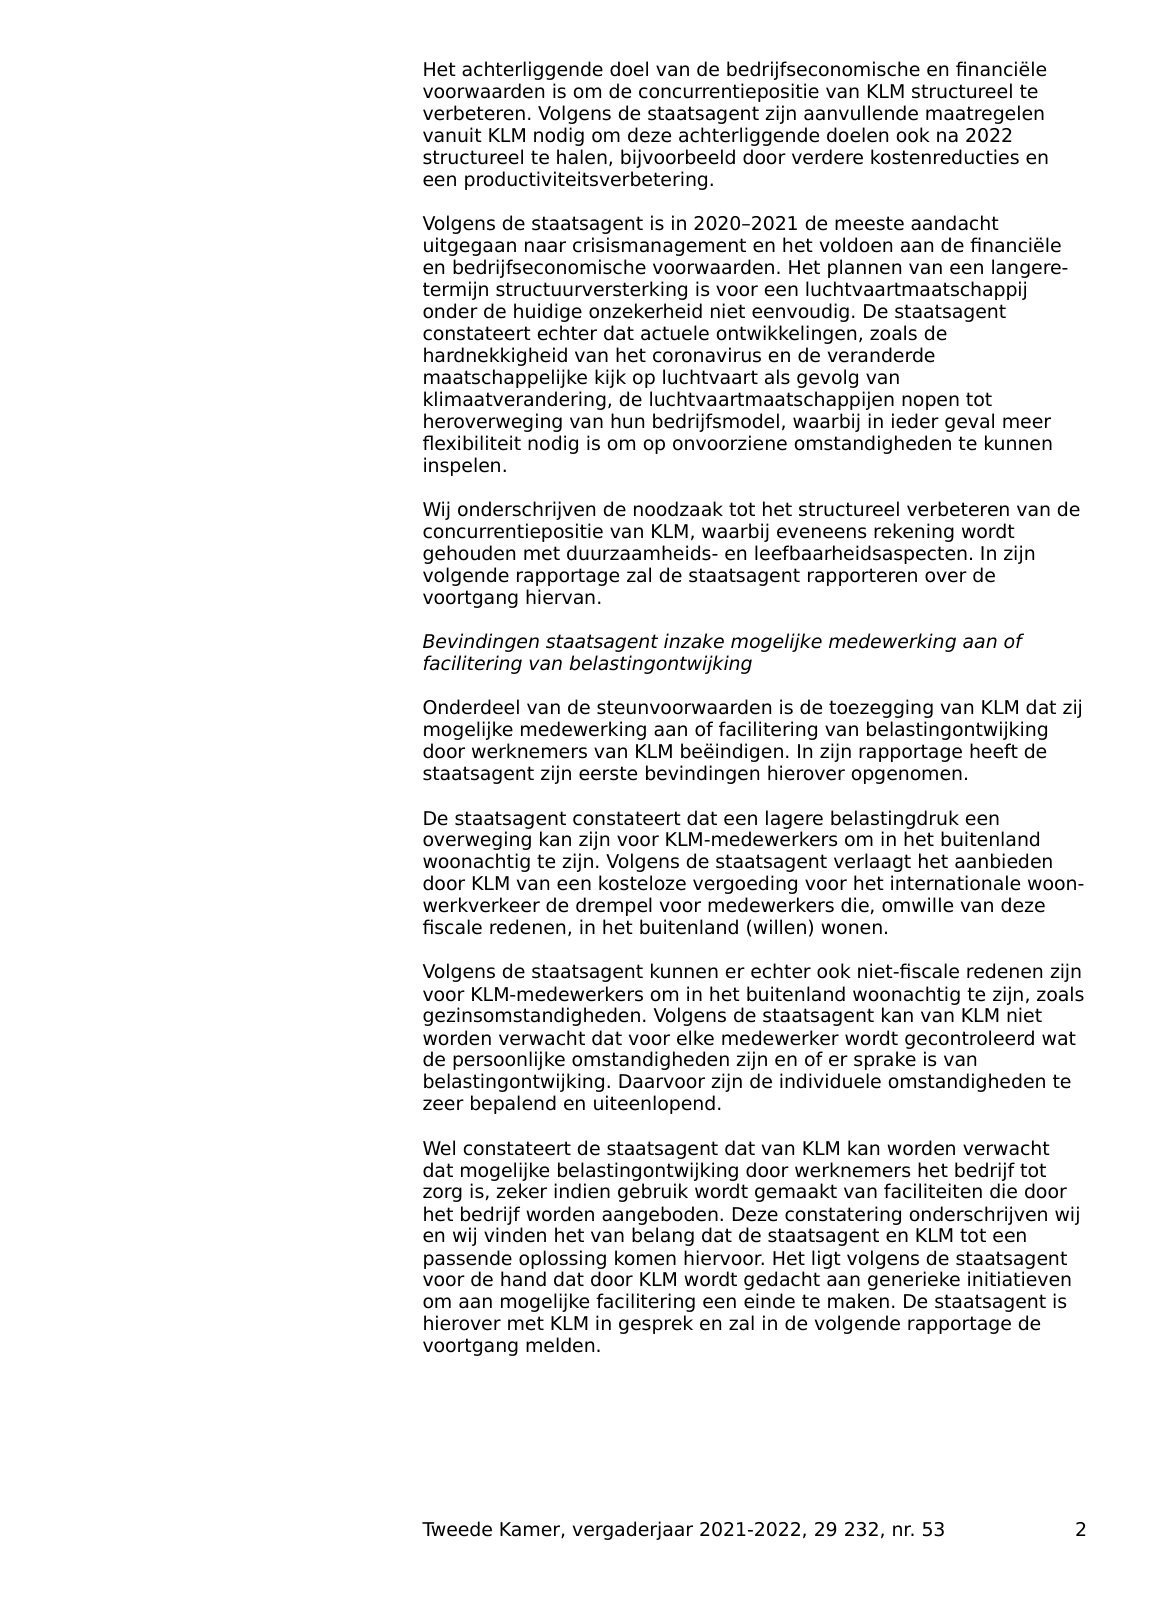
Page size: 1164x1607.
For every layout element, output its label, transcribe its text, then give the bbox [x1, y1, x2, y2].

text Volgens de staatsagent is in 2020–2021 de meeste aandacht uitgegaan naar crisismanagement en het voldoen aan de financiële en bedrijfseconomische voorwaarden. Het plannen van een langere-termijn structuurversterking is voor een luchtvaartmaatschappij onder de huidige onzekerheid niet eenvoudig. De staatsagent constateert echter dat actuele ontwikkelingen, zoals de hardnekkigheid van het coronavirus en de veranderde maatschappelijke kijk op luchtvaart als gevolg van klimaatverandering, de luchtvaartmaatschappijen nopen tot heroverweging van hun bedrijfsmodel, waarbij in ieder geval meer flexibiliteit nodig is om op onvoorziene omstandigheden te kunnen inspelen. [422, 213, 1087, 477]
subtitle Bevindingen staatsagent inzake mogelijke medewerking aan of facilitering van belastingontwijking [422, 631, 1087, 675]
text De staatsagent constateert dat een lagere belastingdruk een overweging kan zijn voor KLM-medewerkers om in het buitenland woonachtig te zijn. Volgens de staatsagent verlaagt het aanbieden door KLM van een kosteloze vergoeding voor het internationale woon-werkverkeer de drempel voor medewerkers die, omwille van deze fiscale redenen, in het buitenland (willen) wonen. [422, 807, 1087, 939]
text Wij onderschrijven de noodzaak tot het structureel verbeteren van de concurrentiepositie van KLM, waarbij eveneens rekening wordt gehouden met duurzaamheids- en leefbaarheidsaspecten. In zijn volgende rapportage zal de staatsagent rapporteren over de voortgang hiervan. [422, 499, 1087, 609]
text Het achterliggende doel van de bedrijfseconomische en financiële voorwaarden is om de concurrentiepositie van KLM structureel te verbeteren. Volgens de staatsagent zijn aanvullende maatregelen vanuit KLM nodig om deze achterliggende doelen ook na 2022 structureel te halen, bijvoorbeeld door verdere kostenreducties en een productiviteitsverbetering. [422, 59, 1087, 191]
text Volgens de staatsagent kunnen er echter ook niet-fiscale redenen zijn voor KLM-medewerkers om in het buitenland woonachtig te zijn, zoals gezinsomstandigheden. Volgens de staatsagent kan van KLM niet worden verwacht dat voor elke medewerker wordt gecontroleerd wat de persoonlijke omstandigheden zijn en of er sprake is van belastingontwijking. Daarvoor zijn de individuele omstandigheden te zeer bepalend en uiteenlopend. [422, 961, 1087, 1115]
text Onderdeel van de steunvoorwaarden is de toezegging van KLM dat zij mogelijke medewerking aan of facilitering van belastingontwijking door werknemers van KLM beëindigen. In zijn rapportage heeft de staatsagent zijn eerste bevindingen hierover opgenomen. [422, 697, 1087, 785]
text Wel constateert de staatsagent dat van KLM kan worden verwacht dat mogelijke belastingontwijking door werknemers het bedrijf tot zorg is, zeker indien gebruik wordt gemaakt van faciliteiten die door het bedrijf worden aangeboden. Deze constatering onderschrijven wij en wij vinden het van belang dat de staatsagent en KLM tot een passende oplossing komen hiervoor. Het ligt volgens de staatsagent voor de hand dat door KLM wordt gedacht aan generieke initiatieven om aan mogelijke facilitering een einde te maken. De staatsagent is hierover met KLM in gesprek en zal in de volgende rapportage de voortgang melden. [422, 1137, 1087, 1357]
